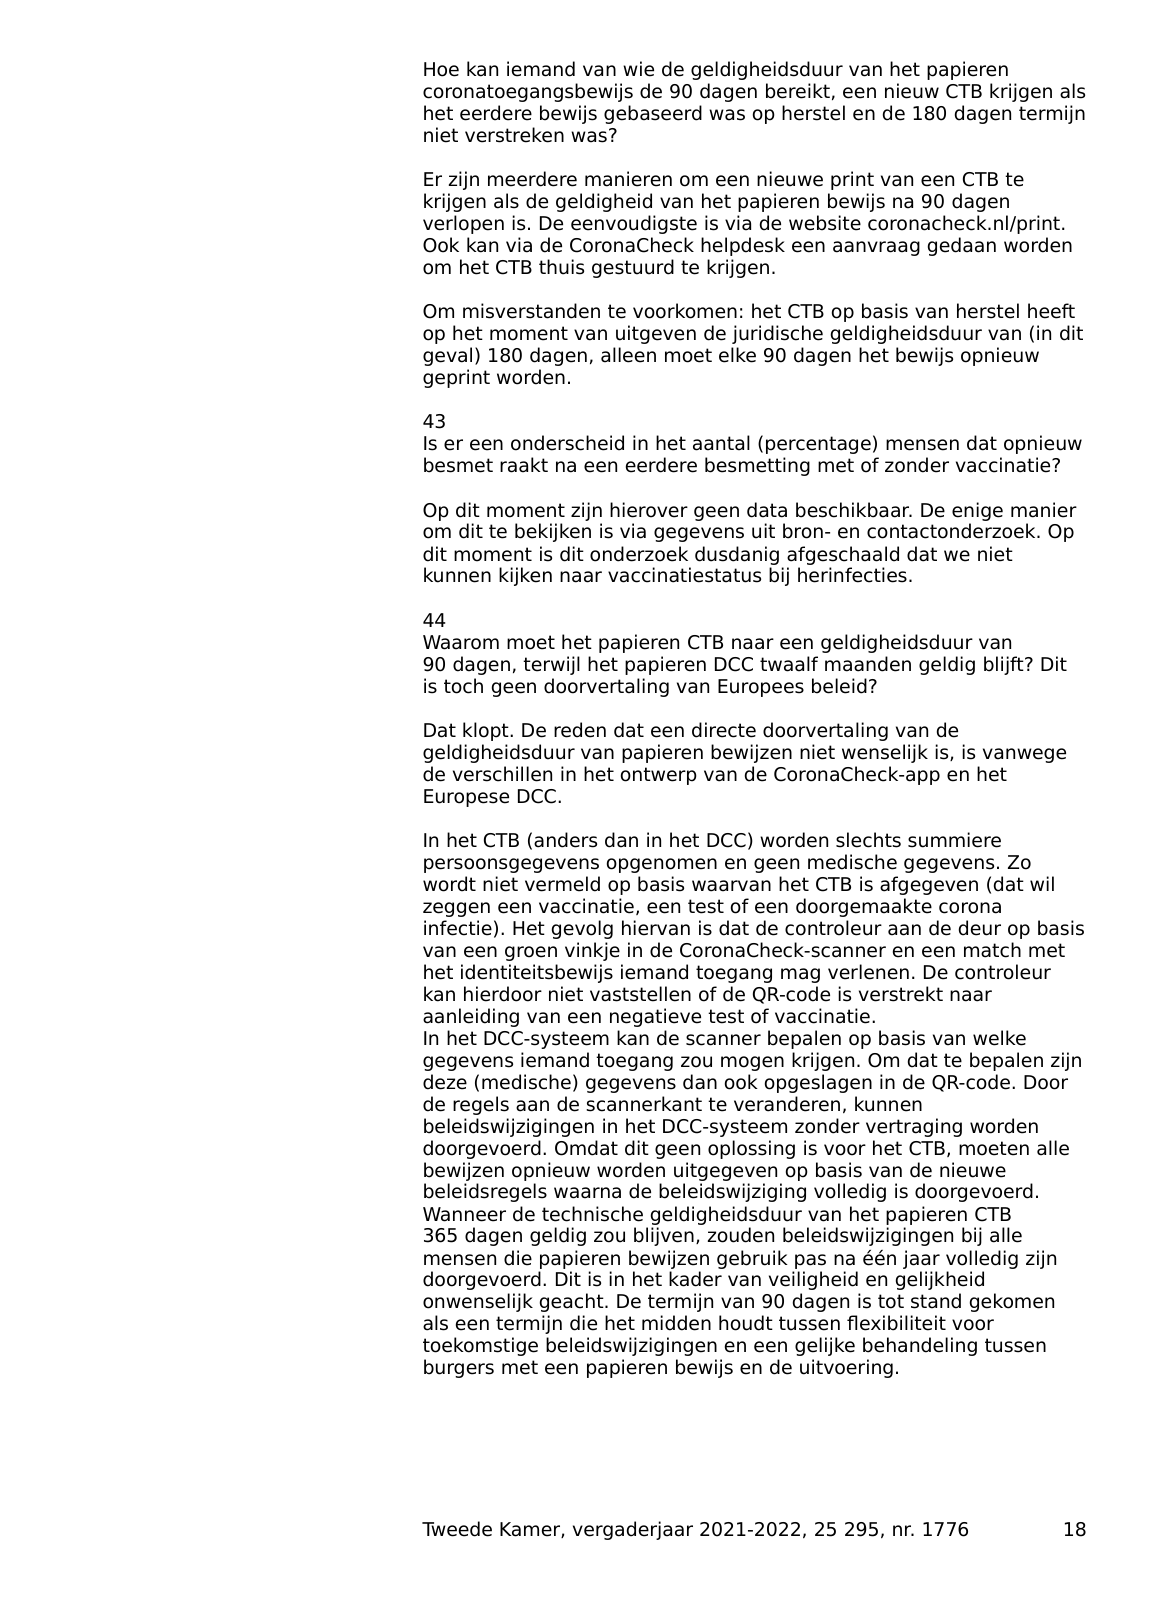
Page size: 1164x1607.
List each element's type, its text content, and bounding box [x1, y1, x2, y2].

text Om misverstanden te voorkomen: het CTB op basis van herstel heeft op het moment van uitgeven de juridische geldigheidsduur van (in dit geval) 180 dagen, alleen moet elke 90 dagen het bewijs opnieuw geprint worden. [422, 301, 1087, 389]
text Is er een onderscheid in het aantal (percentage) mensen dat opnieuw besmet raakt na een eerdere besmetting met of zonder vaccinatie? [422, 433, 1087, 477]
text 43 [422, 411, 1087, 433]
text Waarom moet het papieren CTB naar een geldigheidsduur van 90 dagen, terwijl het papieren DCC twaalf maanden geldig blijft? Dit is toch geen doorvertaling van Europees beleid? [422, 632, 1087, 697]
text In het DCC-systeem kan de scanner bepalen op basis van welke gegevens iemand toegang zou mogen krijgen. Om dat te bepalen zijn deze (medische) gegevens dan ook opgeslagen in de QR-code. Door de regels aan de scannerkant te veranderen, kunnen beleidswijzigingen in het DCC-systeem zonder vertraging worden doorgevoerd. Omdat dit geen oplossing is voor het CTB, moeten alle bewijzen opnieuw worden uitgegeven op basis van de nieuwe beleidsregels waarna de beleidswijziging volledig is doorgevoerd. Wanneer de technische geldigheidsduur van het papieren CTB 365 dagen geldig zou blijven, zouden beleidswijzigingen bij alle mensen die papieren bewijzen gebruik pas na één jaar volledig zijn doorgevoerd. Dit is in het kader van veiligheid en gelijkheid onwenselijk geacht. De termijn van 90 dagen is tot stand gekomen als een termijn die het midden houdt tussen flexibiliteit voor toekomstige beleidswijzigingen en een gelijke behandeling tussen burgers met een papieren bewijs en de uitvoering. [422, 1028, 1087, 1379]
text 44 [422, 609, 1087, 632]
text Dat klopt. De reden dat een directe doorvertaling van de geldigheidsduur van papieren bewijzen niet wenselijk is, is vanwege de verschillen in het ontwerp van de CoronaCheck-app en het Europese DCC. [422, 720, 1087, 808]
text Er zijn meerdere manieren om een nieuwe print van een CTB te krijgen als de geldigheid van het papieren bewijs na 90 dagen verlopen is. De eenvoudigste is via de website coronacheck.nl/print. Ook kan via de CoronaCheck helpdesk een aanvraag gedaan worden om het CTB thuis gestuurd te krijgen. [422, 169, 1087, 279]
text Op dit moment zijn hierover geen data beschikbaar. De enige manier om dit te bekijken is via gegevens uit bron- en contactonderzoek. Op dit moment is dit onderzoek dusdanig afgeschaald dat we niet kunnen kijken naar vaccinatiestatus bij herinfecties. [422, 499, 1087, 587]
text Hoe kan iemand van wie de geldigheidsduur van het papieren coronatoegangsbewijs de 90 dagen bereikt, een nieuw CTB krijgen als het eerdere bewijs gebaseerd was op herstel en de 180 dagen termijn niet verstreken was? [422, 59, 1087, 147]
text In het CTB (anders dan in het DCC) worden slechts summiere persoonsgegevens opgenomen en geen medische gegevens. Zo wordt niet vermeld op basis waarvan het CTB is afgegeven (dat wil zeggen een vaccinatie, een test of een doorgemaakte corona infectie). Het gevolg hiervan is dat de controleur aan de deur op basis van een groen vinkje in de CoronaCheck-scanner en een match met het identiteitsbewijs iemand toegang mag verlenen. De controleur kan hierdoor niet vaststellen of de QR-code is verstrekt naar aanleiding van een negatieve test of vaccinatie. [422, 830, 1087, 1028]
